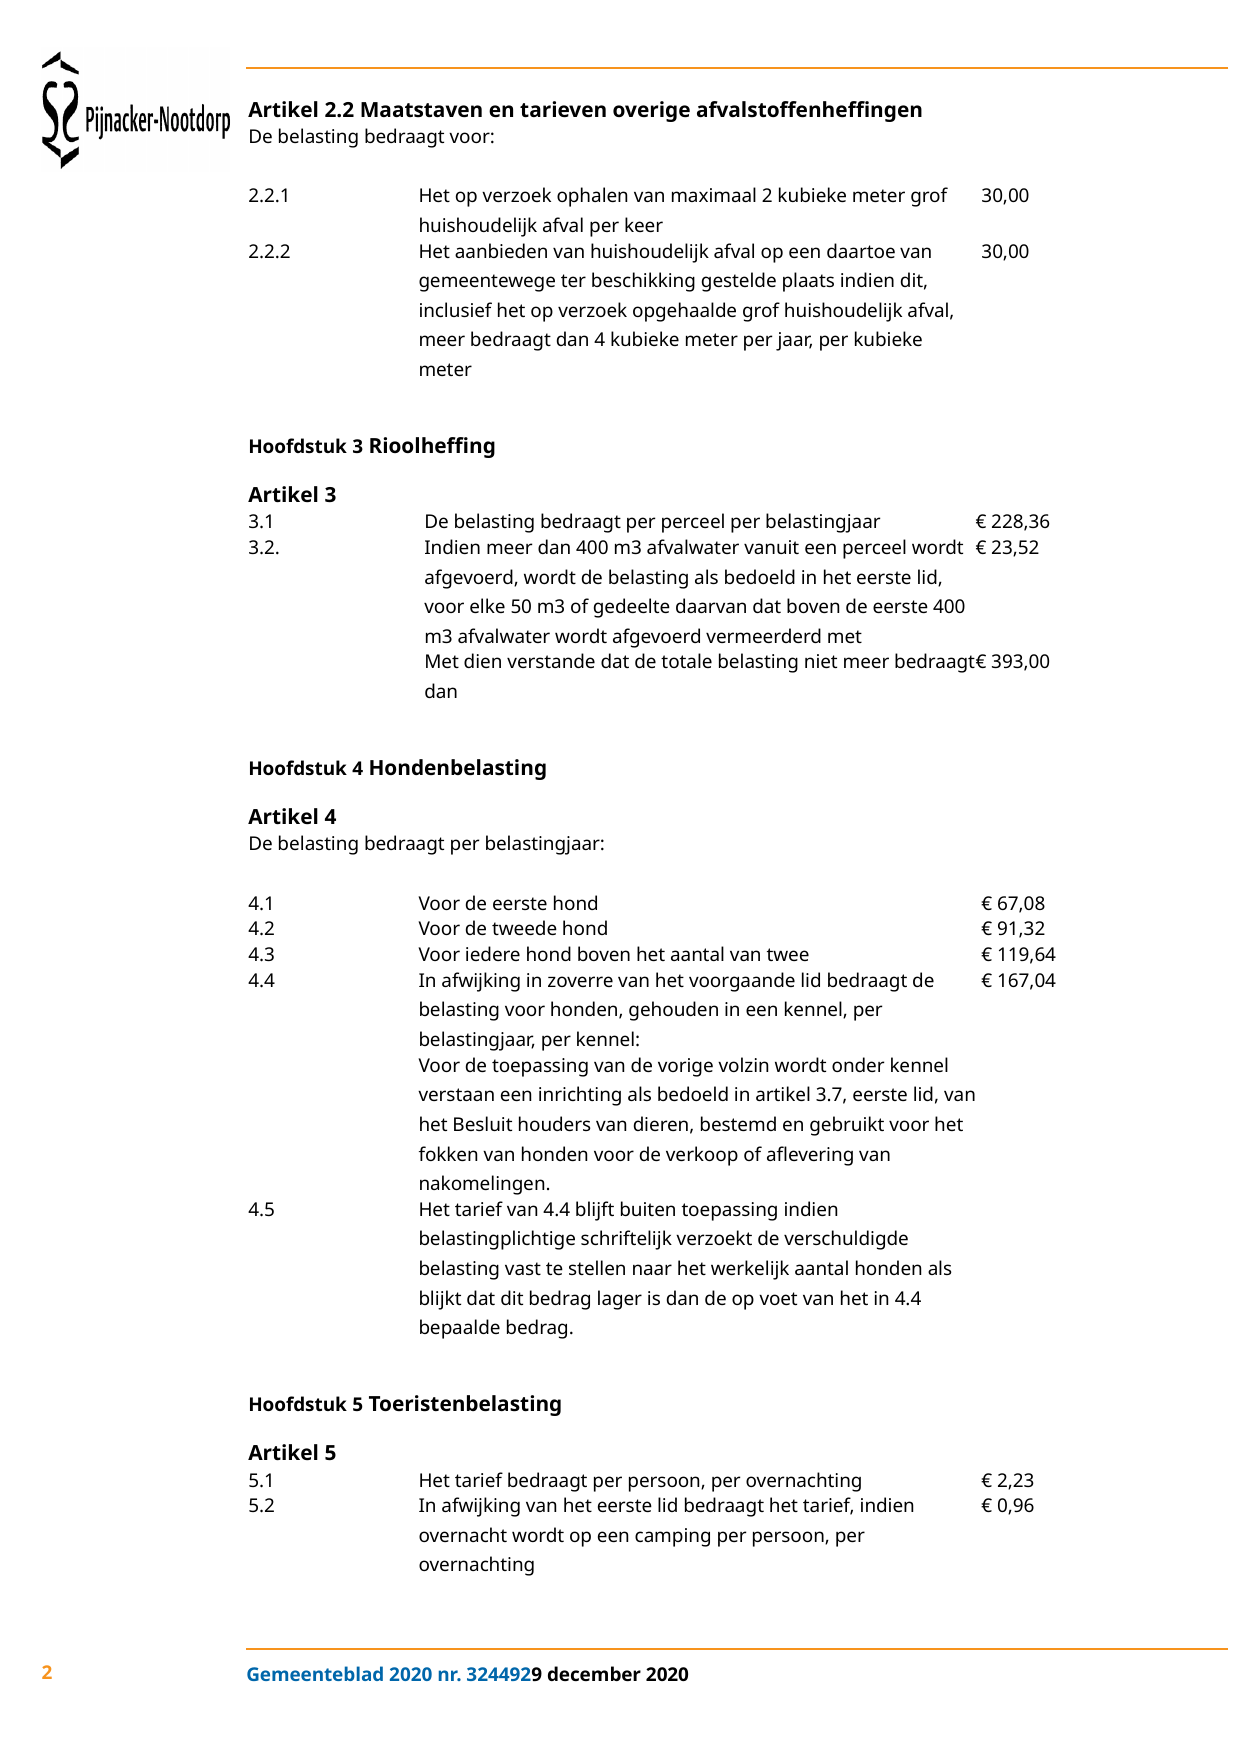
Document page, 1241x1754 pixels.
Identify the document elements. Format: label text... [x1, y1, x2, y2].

table_header € 2,23 [981, 1467, 1152, 1492]
table_cell [981, 1196, 1152, 1340]
table_header 3.1 [248, 509, 424, 534]
table_cell € 393,00 [975, 649, 1152, 704]
text Hoofdstuk 5 Toeristenbelasting [248, 1389, 1152, 1417]
table_cell Voor de toepassing van de vorige volzin wordt onder kennel verstaan een inrichting als bedoeld in artikel 3.7, eerste lid, van het Besluit houders van dieren, bestemd en gebruikt voor het fokken van honden voor de verkoop of aflevering van nakomelingen. [418, 1052, 981, 1196]
table_cell Voor de tweede hond [418, 916, 981, 941]
text Hoofdstuk 3 Rioolheffing [248, 431, 1152, 459]
table_header 5.1 [248, 1467, 418, 1492]
table_cell € 119,64 [981, 941, 1152, 967]
table_cell 4.2 [248, 916, 418, 941]
text Hoofdstuk 4 Hondenbelasting [248, 753, 1152, 781]
table_header 4.1 [248, 890, 418, 916]
table_cell € 167,04 [981, 967, 1152, 1052]
table_header 2.2.1 [248, 183, 418, 238]
table_header Het tarief bedraagt per persoon, per overnachting [418, 1467, 981, 1492]
table_header € 67,08 [981, 890, 1152, 916]
table_cell 4.4 [248, 967, 418, 1052]
table_cell 4.5 [248, 1196, 418, 1340]
text Artikel 2.2 Maatstaven en tarieven overige afvalstoffenheffingen [248, 95, 1152, 123]
picture [41, 47, 231, 172]
table_header Het op verzoek ophalen van maximaal 2 kubieke meter grof huishoudelijk afval per keer [418, 183, 981, 238]
text Artikel 3 [248, 480, 1152, 508]
text De belasting bedraagt voor: [248, 123, 1152, 149]
table_header Voor de eerste hond [418, 890, 981, 916]
table_header De belasting bedraagt per perceel per belastingjaar [424, 509, 975, 534]
table_cell Met dien verstande dat de totale belasting niet meer bedraagt dan [424, 649, 975, 704]
text De belasting bedraagt per belastingjaar: [248, 831, 1152, 856]
table_cell Voor iedere hond boven het aantal van twee [418, 941, 981, 967]
table_cell Het tarief van 4.4 blijft buiten toepassing indien belastingplichtige schriftelijk verzoekt de verschuldigde belasting vast te stellen naar het werkelijk aantal honden als blijkt dat dit bedrag lager is dan de op voet van het in 4.4 bepaalde bedrag. [418, 1196, 981, 1340]
table_cell 5.2 [248, 1493, 418, 1577]
table_cell 3.2. [248, 534, 424, 649]
table_cell 2.2.2 [248, 238, 418, 382]
text Artikel 5 [248, 1438, 1152, 1467]
table_cell In afwijking van het eerste lid bedraagt het tarief, indien overnacht wordt op een camping per persoon, per overnachting [418, 1493, 981, 1577]
table_cell € 91,32 [981, 916, 1152, 941]
table_header € 228,36 [975, 509, 1152, 534]
table_cell 4.3 [248, 941, 418, 967]
table_cell € 23,52 [975, 534, 1152, 649]
table_cell In afwijking in zoverre van het voorgaande lid bedraagt de belasting voor honden, gehouden in een kennel, per belastingjaar, per kennel: [418, 967, 981, 1052]
table_cell [981, 1052, 1152, 1196]
table_cell [248, 1052, 418, 1196]
table_header 30,00 [981, 183, 1152, 238]
text Artikel 4 [248, 802, 1152, 831]
table_cell 30,00 [981, 238, 1152, 382]
table_cell Indien meer dan 400 m3 afvalwater vanuit een perceel wordt afgevoerd, wordt de belasting als bedoeld in het eerste lid, voor elke 50 m3 of gedeelte daarvan dat boven de eerste 400 m3 afvalwater wordt afgevoerd vermeerderd met [424, 534, 975, 649]
table_cell € 0,96 [981, 1493, 1152, 1577]
table_cell [248, 649, 424, 704]
table_cell Het aanbieden van huishoudelijk afval op een daartoe van gemeentewege ter beschikking gestelde plaats indien dit, inclusief het op verzoek opgehaalde grof huishoudelijk afval, meer bedraagt dan 4 kubieke meter per jaar, per kubieke meter [418, 238, 981, 382]
